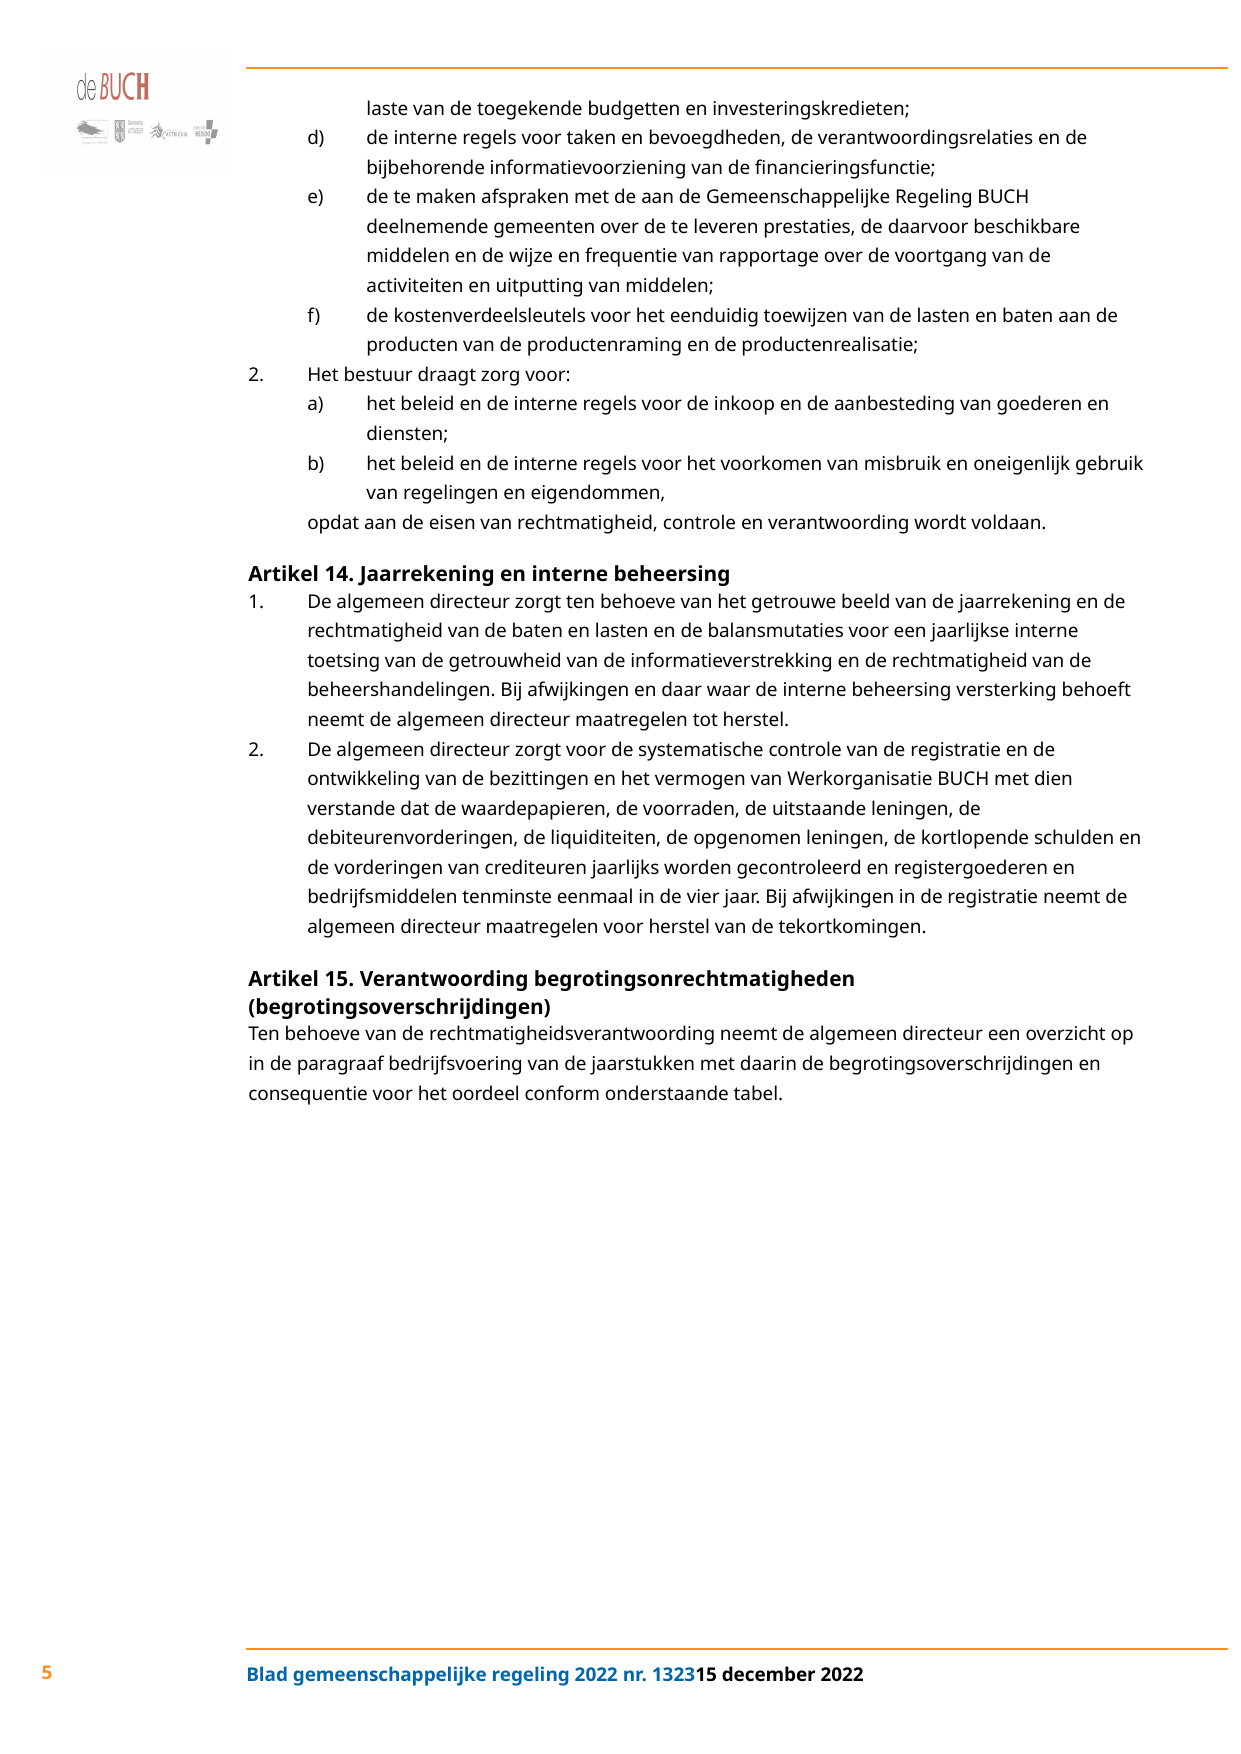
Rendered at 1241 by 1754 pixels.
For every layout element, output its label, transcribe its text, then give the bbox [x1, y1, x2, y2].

list het beleid en de interne regels voor het voorkomen van misbruik en oneigenlijk gebruik van regelingen en eigendommen, [307, 450, 1152, 505]
list Het bestuur draagt zorg voor: [248, 361, 1152, 387]
text Artikel 14. Jaarrekening en interne beheersing [248, 559, 1152, 588]
list opdat aan de eisen van rechtmatigheid, controle en verantwoording wordt voldaan. [248, 509, 1152, 535]
list laste van de toegekende budgetten en investeringskredieten; [307, 95, 1152, 121]
list de te maken afspraken met de aan de Gemeenschappelijke Regeling BUCH deelnemende gemeenten over de te leveren prestaties, de daarvoor beschikbare middelen en de wijze en frequentie van rapportage over de voortgang van de activiteiten en uitputting van middelen; [307, 183, 1152, 298]
list de kostenverdeelsleutels voor het eenduidig toewijzen van de lasten en baten aan de producten van de productenraming en de productenrealisatie; [307, 302, 1152, 357]
list het beleid en de interne regels voor de inkoop en de aanbesteding van goederen en diensten; [307, 391, 1152, 446]
text Artikel 15. Verantwoording begrotingsonrechtmatigheden (begrotingsoverschrijdingen) [248, 964, 1152, 1021]
picture [41, 47, 231, 172]
list de interne regels voor taken en bevoegdheden, de verantwoordingsrelaties en de bijbehorende informatievoorziening van de financieringsfunctie; [307, 124, 1152, 180]
list De algemeen directeur zorgt ten behoeve van het getrouwe beeld van de jaarrekening en de rechtmatigheid van de baten en lasten en de balansmutaties voor een jaarlijkse interne toetsing van de getrouwheid van de informatieverstrekking en de rechtmatigheid van de beheershandelingen. Bij afwijkingen en daar waar de interne beheersing versterking behoeft neemt de algemeen directeur maatregelen tot herstel. [248, 588, 1152, 732]
text Ten behoeve van de rechtmatigheidsverantwoording neemt de algemeen directeur een overzicht op in de paragraaf bedrijfsvoering van de jaarstukken met daarin de begrotingsoverschrijdingen en consequentie voor het oordeel conform onderstaande tabel. [248, 1021, 1152, 1105]
list De algemeen directeur zorgt voor de systematische controle van de registratie en de ontwikkeling van de bezittingen en het vermogen van Werkorganisatie BUCH met dien verstande dat de waardepapieren, de voorraden, de uitstaande leningen, de debiteurenvorderingen, de liquiditeiten, de opgenomen leningen, de kortlopende schulden en de vorderingen van crediteuren jaarlijks worden gecontroleerd en registergoederen en bedrijfsmiddelen tenminste eenmaal in de vier jaar. Bij afwijkingen in de registratie neemt de algemeen directeur maatregelen voor herstel van de tekortkomingen. [248, 736, 1152, 939]
